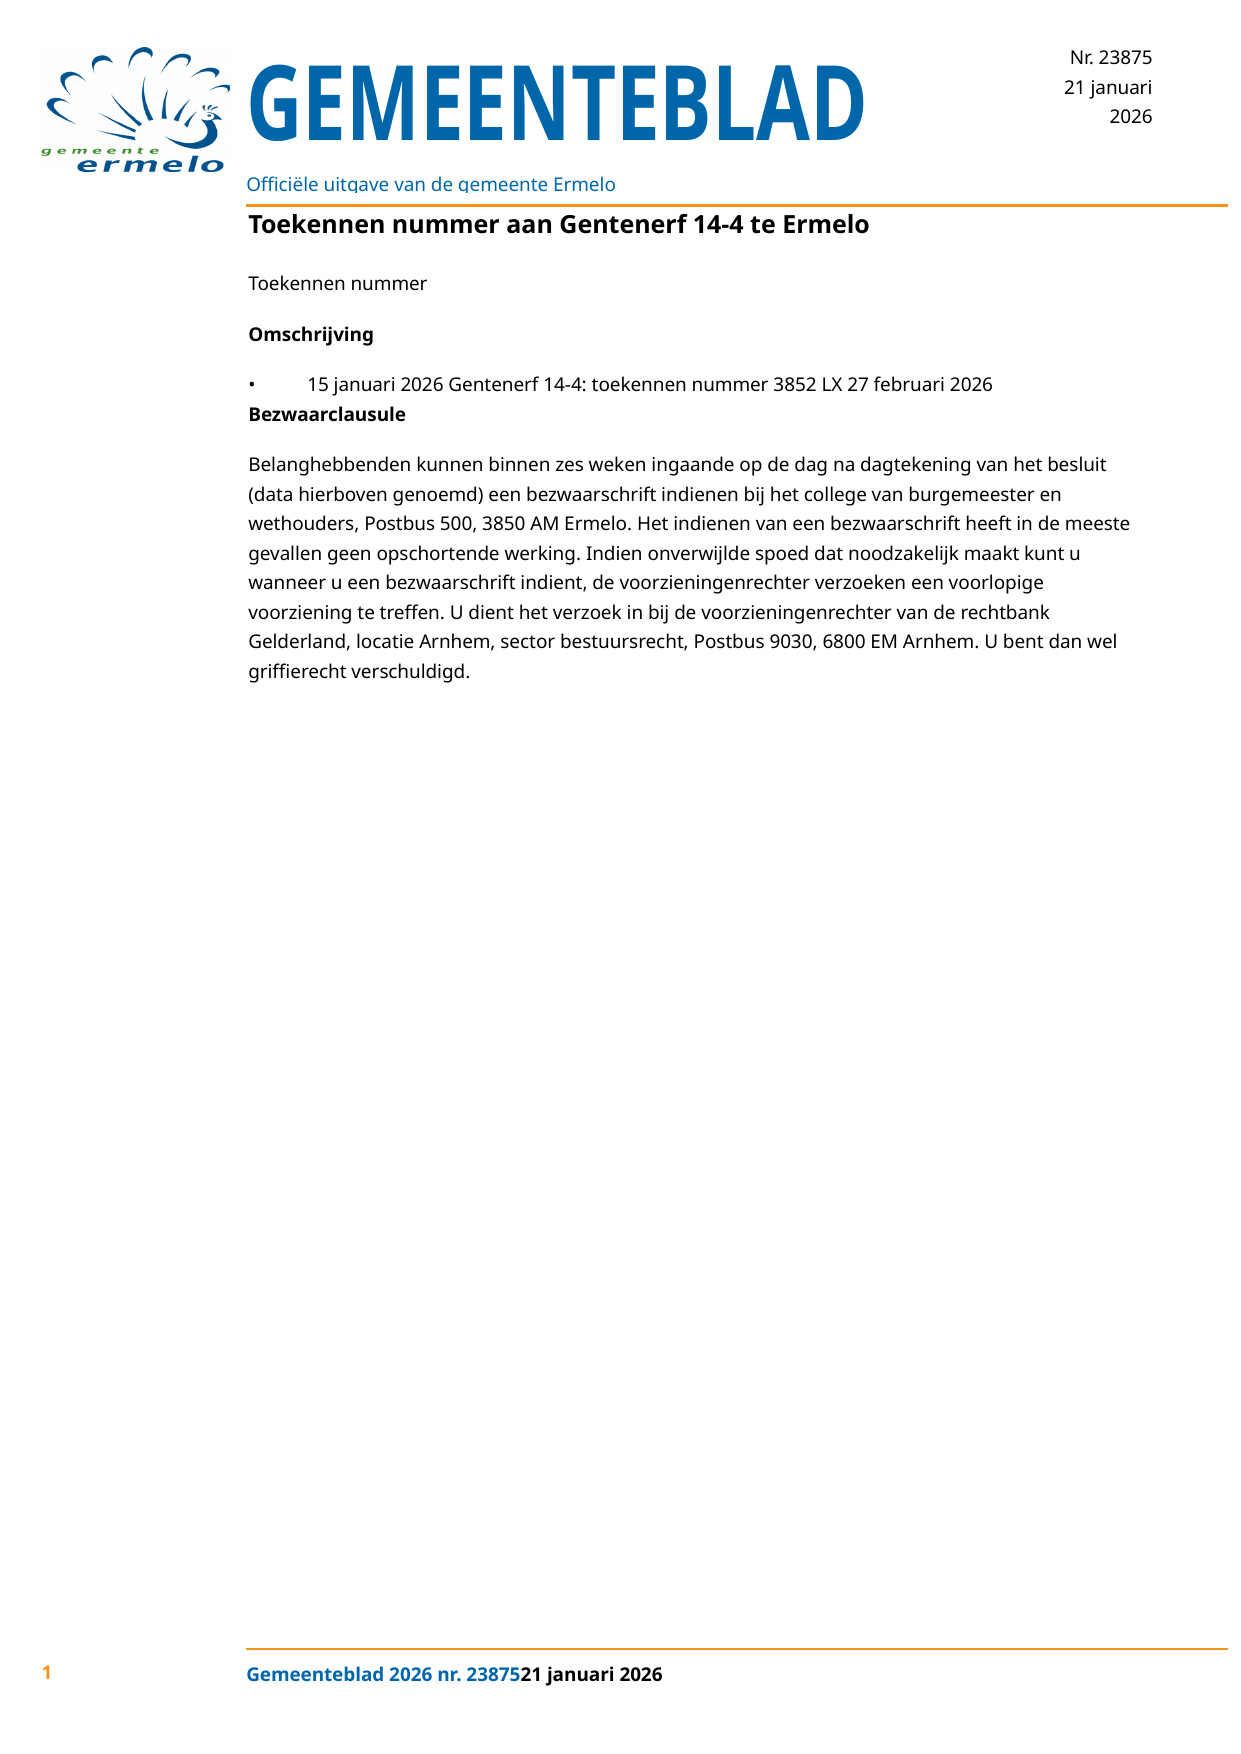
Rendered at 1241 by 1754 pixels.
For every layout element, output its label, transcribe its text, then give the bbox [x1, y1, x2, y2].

text Belanghebbenden kunnen binnen zes weken ingaande op de dag na dagtekening van het besluit (data hierboven genoemd) een bezwaarschrift indienen bij het college van burgemeester en wethouders, Postbus 500, 3850 AM Ermelo. Het indienen van een bezwaarschrift heeft in de meeste gevallen geen opschortende werking. Indien onverwijlde spoed dat noodzakelijk maakt kunt u wanneer u een bezwaarschrift indient, de voorzieningenrechter verzoeken een voorlopige voorziening te treffen. U dient het verzoek in bij de voorzieningenrechter van de rechtbank Gelderland, locatie Arnhem, sector bestuursrecht, Postbus 9030, 6800 EM Arnhem. U bent dan wel griffierecht verschuldigd. [248, 451, 1152, 684]
picture [41, 47, 231, 172]
text Toekennen nummer [248, 270, 1152, 296]
text Toekennen nummer aan Gentenerf 14-4 te Ermelo [248, 207, 1152, 241]
list 15 januari 2026 Gentenerf 14-4: toekennen nummer 3852 LX 27 februari 2026 [248, 371, 1152, 397]
text Bezwaarclausule [248, 401, 1152, 426]
text Omschrijving [248, 321, 1152, 346]
